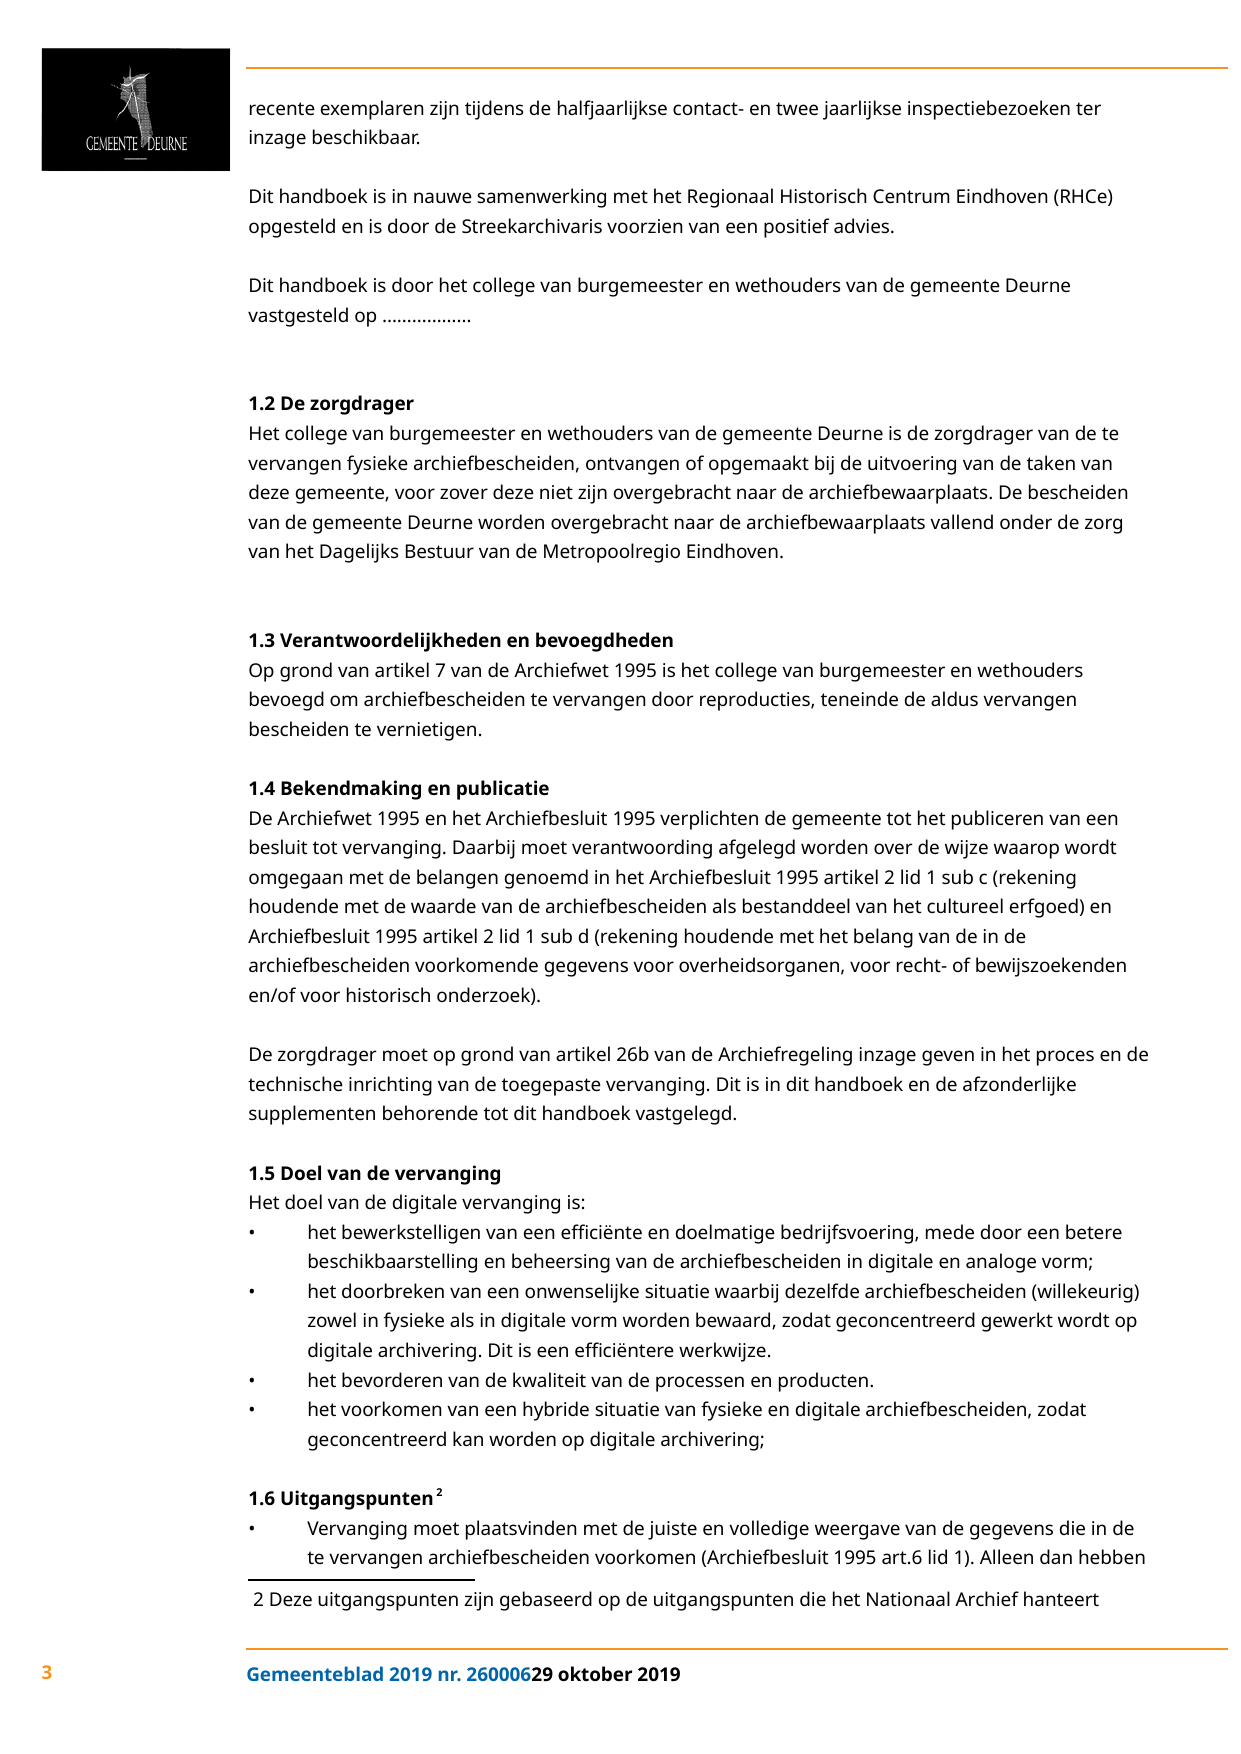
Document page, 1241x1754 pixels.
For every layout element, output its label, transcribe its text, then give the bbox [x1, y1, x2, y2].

text Op grond van artikel 7 van de Archiefwet 1995 is het college van burgemeester en wethouders bevoegd om archiefbescheiden te vervangen door reproducties, teneinde de aldus vervangen bescheiden te vernietigen. [248, 657, 1152, 742]
text 1.6 Uitgangspunten [248, 1485, 1152, 1511]
list het doorbreken van een onwenselijke situatie waarbij dezelfde archiefbescheiden (willekeurig) zowel in fysieke als in digitale vorm worden bewaard, zodat geconcentreerd gewerkt wordt op digitale archivering. Dit is een efficiëntere werkwijze. [248, 1278, 1152, 1363]
text De Archiefwet 1995 en het Archiefbesluit 1995 verplichten de gemeente tot het publiceren van een besluit tot vervanging. Daarbij moet verantwoording afgelegd worden over de wijze waarop wordt omgegaan met de belangen genoemd in het Archiefbesluit 1995 artikel 2 lid 1 sub c (rekening houdende met de waarde van de archiefbescheiden als bestanddeel van het cultureel erfgoed) en Archiefbesluit 1995 artikel 2 lid 1 sub d (rekening houdende met het belang van de in de archiefbescheiden voorkomende gegevens voor overheidsorganen, voor recht- of bewijszoekenden en/of voor historisch onderzoek). [248, 805, 1152, 1008]
text Het college van burgemeester en wethouders van de gemeente Deurne is de zorgdrager van de te vervangen fysieke archiefbescheiden, ontvangen of opgemaakt bij de uitvoering van de taken van deze gemeente, voor zover deze niet zijn overgebracht naar de archiefbewaarplaats. De bescheiden van de gemeente Deurne worden overgebracht naar de archiefbewaarplaats vallend onder de zorg van het Dagelijks Bestuur van de Metropoolregio Eindhoven. [248, 420, 1152, 564]
text recente exemplaren zijn tijdens de halfjaarlijkse contact- en twee jaarlijkse inspectiebezoeken ter inzage beschikbaar. [248, 95, 1152, 150]
list het voorkomen van een hybride situatie van fysieke en digitale archiefbescheiden, zodat geconcentreerd kan worden op digitale archivering; [248, 1396, 1152, 1452]
text 1.5 Doel van de vervanging [248, 1160, 1152, 1186]
text 1.4 Bekendmaking en publicatie [248, 775, 1152, 801]
list het bewerkstelligen van een efficiënte en doelmatige bedrijfsvoering, mede door een betere beschikbaarstelling en beheersing van de archiefbescheiden in digitale en analoge vorm; [248, 1219, 1152, 1274]
text 1.3 Verantwoordelijkheden en bevoegdheden [248, 627, 1152, 653]
text Het doel van de digitale vervanging is: [248, 1189, 1152, 1215]
list Vervanging moet plaatsvinden met de juiste en volledige weergave van de gegevens die in de te vervangen archiefbescheiden voorkomen (Archiefbesluit 1995 art.6 lid 1). Alleen dan hebben [248, 1515, 1152, 1570]
text Deze uitgangspunten zijn gebaseerd op de uitgangspunten die het Nationaal Archief hanteert [248, 1586, 1152, 1612]
text De zorgdrager moet op grond van artikel 26b van de Archiefregeling inzage geven in het proces en de technische inrichting van de toegepaste vervanging. Dit is in dit handboek en de afzonderlijke supplementen behorende tot dit handboek vastgelegd. [248, 1041, 1152, 1126]
picture [41, 47, 231, 172]
text Dit handboek is in nauwe samenwerking met het Regionaal Historisch Centrum Eindhoven (RHCe) opgesteld en is door de Streekarchivaris voorzien van een positief advies. [248, 183, 1152, 239]
list het bevorderen van de kwaliteit van de processen en producten. [248, 1367, 1152, 1393]
text Dit handboek is door het college van burgemeester en wethouders van de gemeente Deurne vastgesteld op ……………… [248, 272, 1152, 328]
text 1.2 De zorgdrager [248, 391, 1152, 416]
